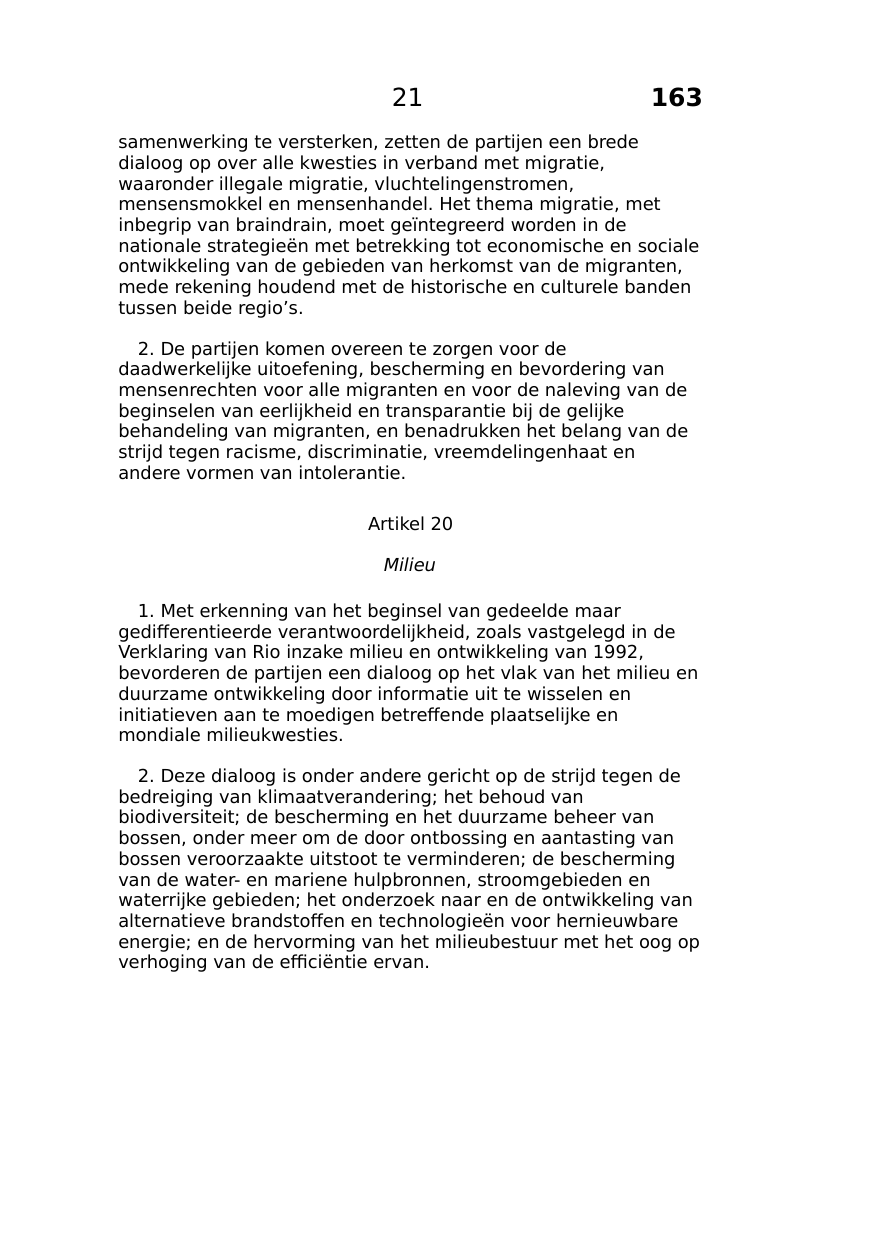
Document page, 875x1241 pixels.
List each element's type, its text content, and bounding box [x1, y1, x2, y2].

text 1. Met erkenning van het beginsel van gedeelde maar gedifferentieerde verantwoordelijkheid, zoals vastgelegd in de Verklaring van Rio inzake milieu en ontwikkeling van 1992, bevorderen de partijen een dialoog op het vlak van het milieu en duurzame ontwikkeling door informatie uit te wisselen en initiatieven aan te moedigen betreffende plaatselijke en mondiale milieukwesties. [118, 601, 703, 746]
text 2. De partijen komen overeen te zorgen voor de daadwerkelijke uitoefening, bescherming en bevordering van mensenrechten voor alle migranten en voor de naleving van de beginselen van eerlijkheid en transparantie bij de gelijke behandeling van migranten, en benadrukken het belang van de strijd tegen racisme, discriminatie, vreemdelingenhaat en andere vormen van intolerantie. [118, 338, 703, 483]
text 2. Deze dialoog is onder andere gericht op de strijd tegen de bedreiging van klimaatverandering; het behoud van biodiversiteit; de bescherming en het duurzame beheer van bossen, onder meer om de door ontbossing en aantasting van bossen veroorzaakte uitstoot te verminderen; de bescherming van de water- en mariene hulpbronnen, stroomgebieden en waterrijke gebieden; het onderzoek naar en de ontwikkeling van alternatieve brandstoffen en technologieën voor hernieuwbare energie; en de hervorming van het milieubestuur met het oog op verhoging van de efficiëntie ervan. [118, 766, 703, 973]
text samenwerking te versterken, zetten de partijen een brede dialoog op over alle kwesties in verband met migratie, waaronder illegale migratie, vluchtelingenstromen, mensensmokkel en mensenhandel. Het thema migratie, met inbegrip van braindrain, moet geïntegreerd worden in de nationale strategieën met betrekking tot economische en sociale ontwikkeling van de gebieden van herkomst van de migranten, mede rekening houdend met de historische en culturele banden tussen beide regio’s. [118, 132, 703, 318]
subtitle Artikel 20 Milieu [118, 513, 703, 576]
